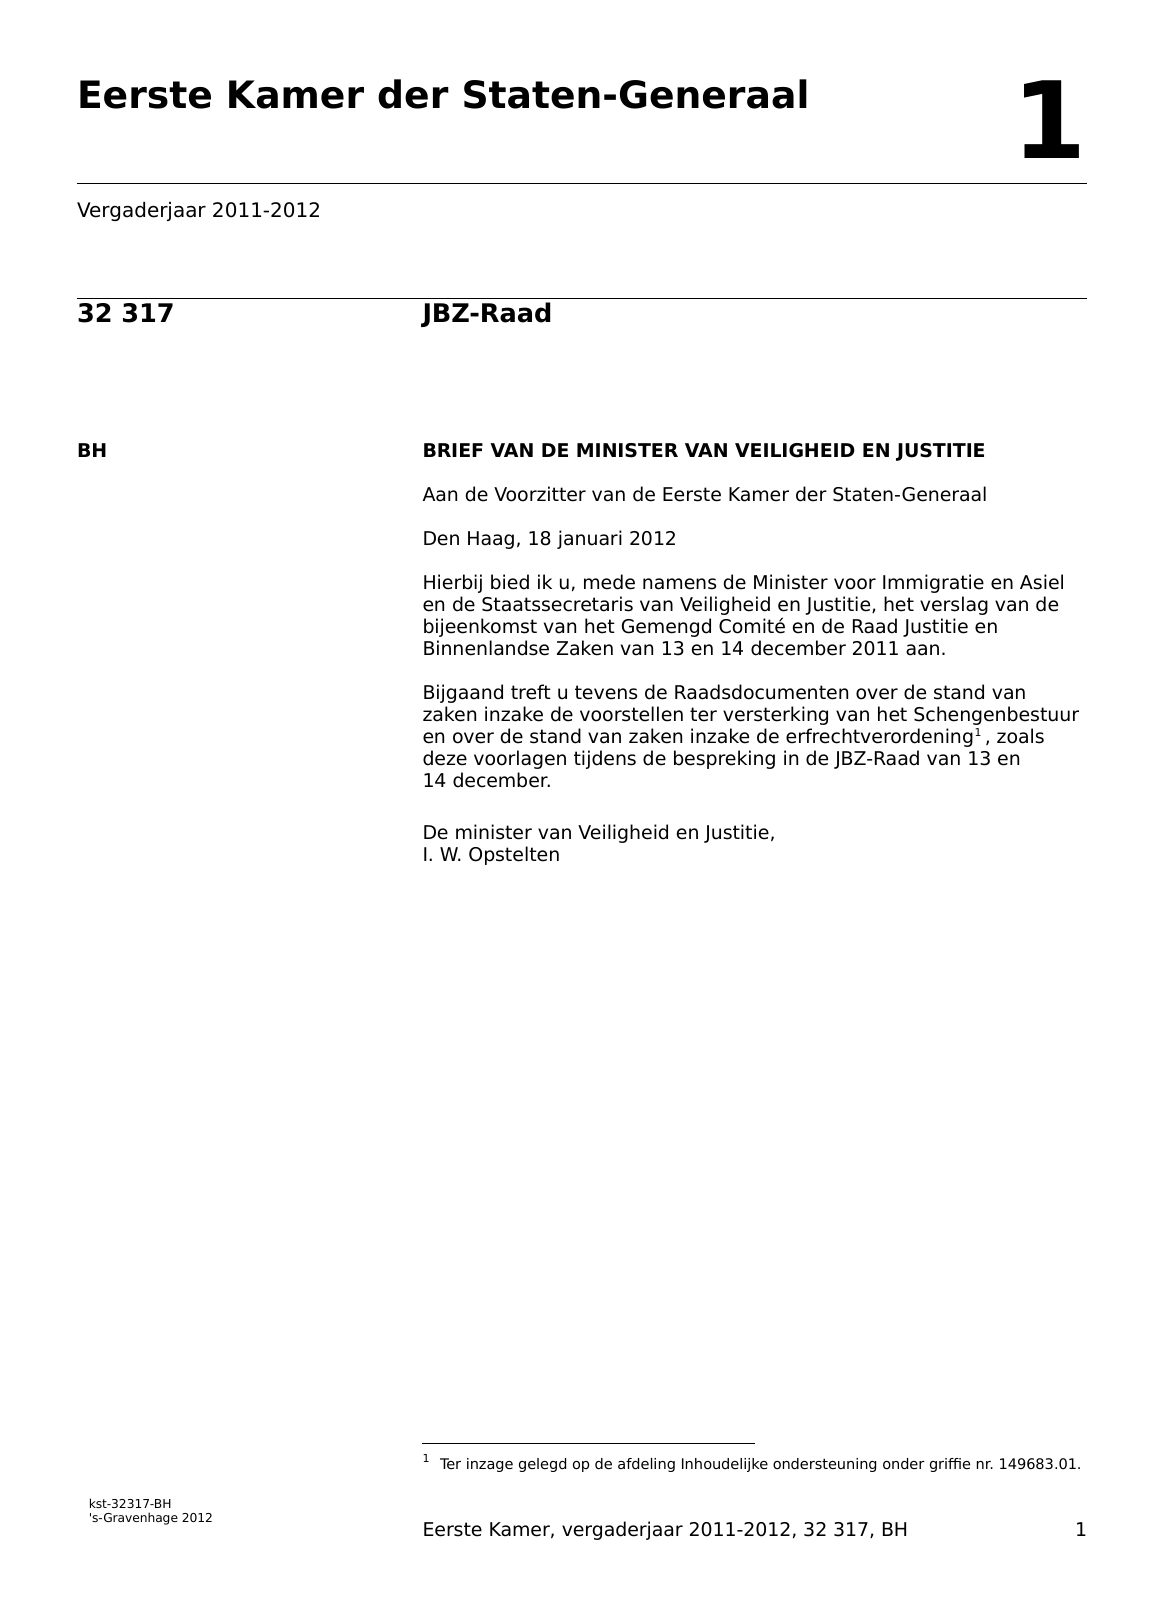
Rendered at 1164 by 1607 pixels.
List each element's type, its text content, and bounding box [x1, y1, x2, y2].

text Aan de Voorzitter van de Eerste Kamer der Staten-Generaal [422, 484, 1087, 506]
subtitle 32 317 JBZ-Raad [77, 299, 1087, 329]
text Bijgaand treft u tevens de Raadsdocumenten over de stand van zaken inzake de voorstellen ter versterking van het Schengenbestuur en over de stand van zaken inzake de erfrechtverordening, zoals deze voorlagen tijdens de bespreking in de JBZ-Raad van 13 en 14 december. [422, 682, 1087, 792]
text 's-Gravenhage 2012 [88, 1511, 323, 1525]
text Hierbij bied ik u, mede namens de Minister voor Immigratie en Asiel en de Staatssecretaris van Veiligheid en Justitie, het verslag van de bijeenkomst van het Gemengd Comité en de Raad Justitie en Binnenlandse Zaken van 13 en 14 december 2011 aan. [422, 572, 1087, 660]
text Ter inzage gelegd op de afdeling Inhoudelijke ondersteuning onder griffie nr. 149683.01. [422, 1452, 1087, 1474]
table_cell Vergaderjaar 2011-2012 [77, 184, 1087, 298]
table_header Eerste Kamer der Staten-Generaal [77, 59, 886, 183]
text De minister van Veiligheid en Justitie, I. W. Opstelten [422, 822, 1087, 866]
text kst-32317-BH [88, 1497, 323, 1511]
subtitle BH BRIEF VAN DE MINISTER VAN VEILIGHEID EN JUSTITIE [77, 440, 1087, 462]
table_header 1 [886, 59, 1087, 183]
text Den Haag, 18 januari 2012 [422, 528, 1087, 550]
